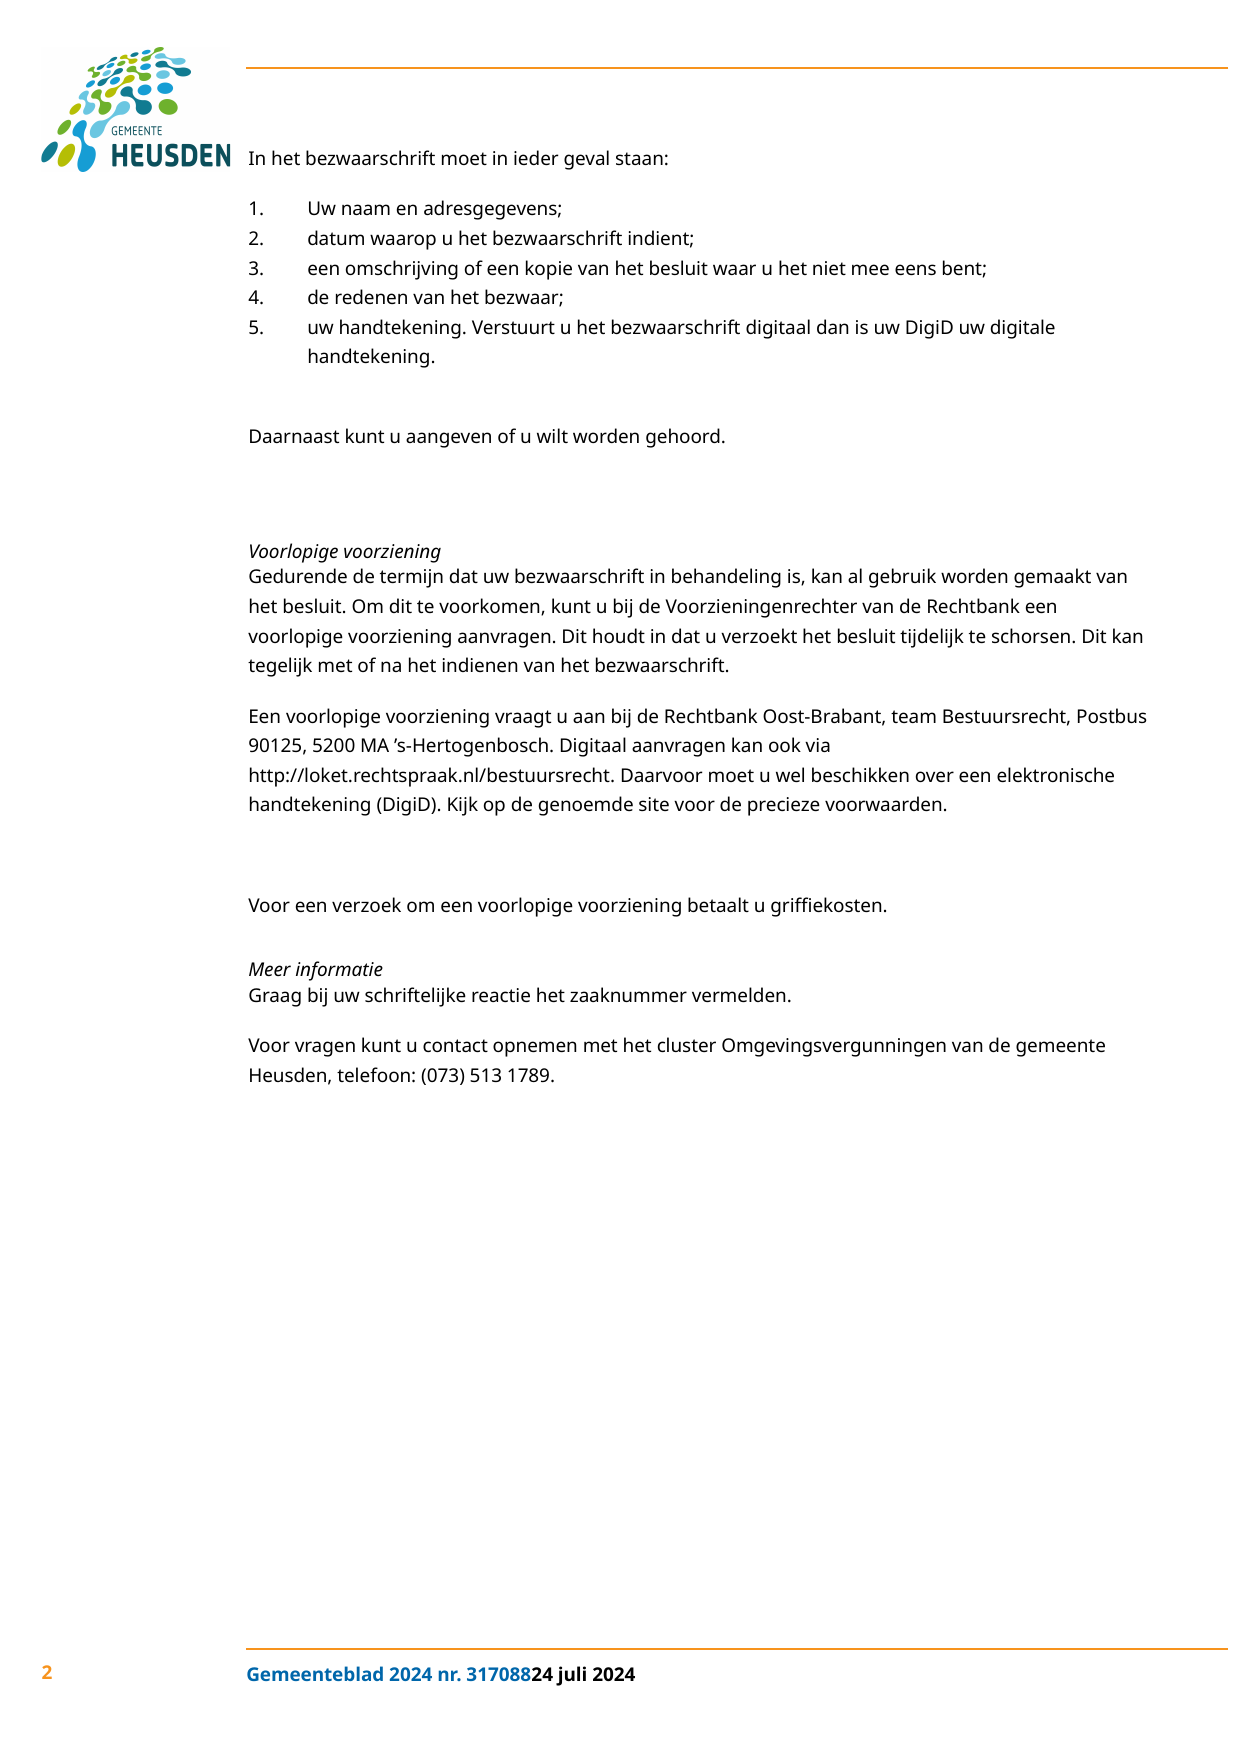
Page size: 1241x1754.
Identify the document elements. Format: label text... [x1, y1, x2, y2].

text Gedurende de termijn dat uw bezwaarschrift in behandeling is, kan al gebruik worden gemaakt van het besluit. Om dit te voorkomen, kunt u bij de Voorzieningenrechter van de Rechtbank een voorlopige voorziening aanvragen. Dit houdt in dat u verzoekt het besluit tijdelijk te schorsen. Dit kan tegelijk met of na het indienen van het bezwaarschrift. [248, 564, 1152, 678]
text Meer informatie [248, 956, 1152, 982]
list de redenen van het bezwaar; [248, 284, 1152, 310]
list datum waarop u het bezwaarschrift indient; [248, 225, 1152, 251]
picture [41, 47, 231, 172]
text In het bezwaarschrift moet in ieder geval staan: [248, 145, 1152, 171]
text Voorlopige voorziening [248, 538, 1152, 564]
text Voor vragen kunt u contact opnemen met het cluster Omgevingsvergunningen van de gemeente Heusden, telefoon: (073) 513 1789. [248, 1032, 1152, 1088]
text Een voorlopige voorziening vraagt u aan bij de Rechtbank Oost-Brabant, team Bestuursrecht, Postbus 90125, 5200 MA ’s-Hertogenbosch. Digitaal aanvragen kan ook via http://loket.rechtspraak.nl/bestuursrecht. Daarvoor moet u wel beschikken over een elektronische handtekening (DigiD). Kijk op de genoemde site voor de precieze voorwaarden. [248, 703, 1152, 817]
list Uw naam en adresgegevens; [248, 196, 1152, 221]
text Voor een verzoek om een voorlopige voorziening betaalt u griffiekosten. [248, 892, 1152, 918]
text Daarnaast kunt u aangeven of u wilt worden gehoord. [248, 423, 1152, 449]
text Graag bij uw schriftelijke reactie het zaaknummer vermelden. [248, 982, 1152, 1008]
list uw handtekening. Verstuurt u het bezwaarschrift digitaal dan is uw DigiD uw digitale handtekening. [248, 314, 1152, 369]
list een omschrijving of een kopie van het besluit waar u het niet mee eens bent; [248, 255, 1152, 281]
